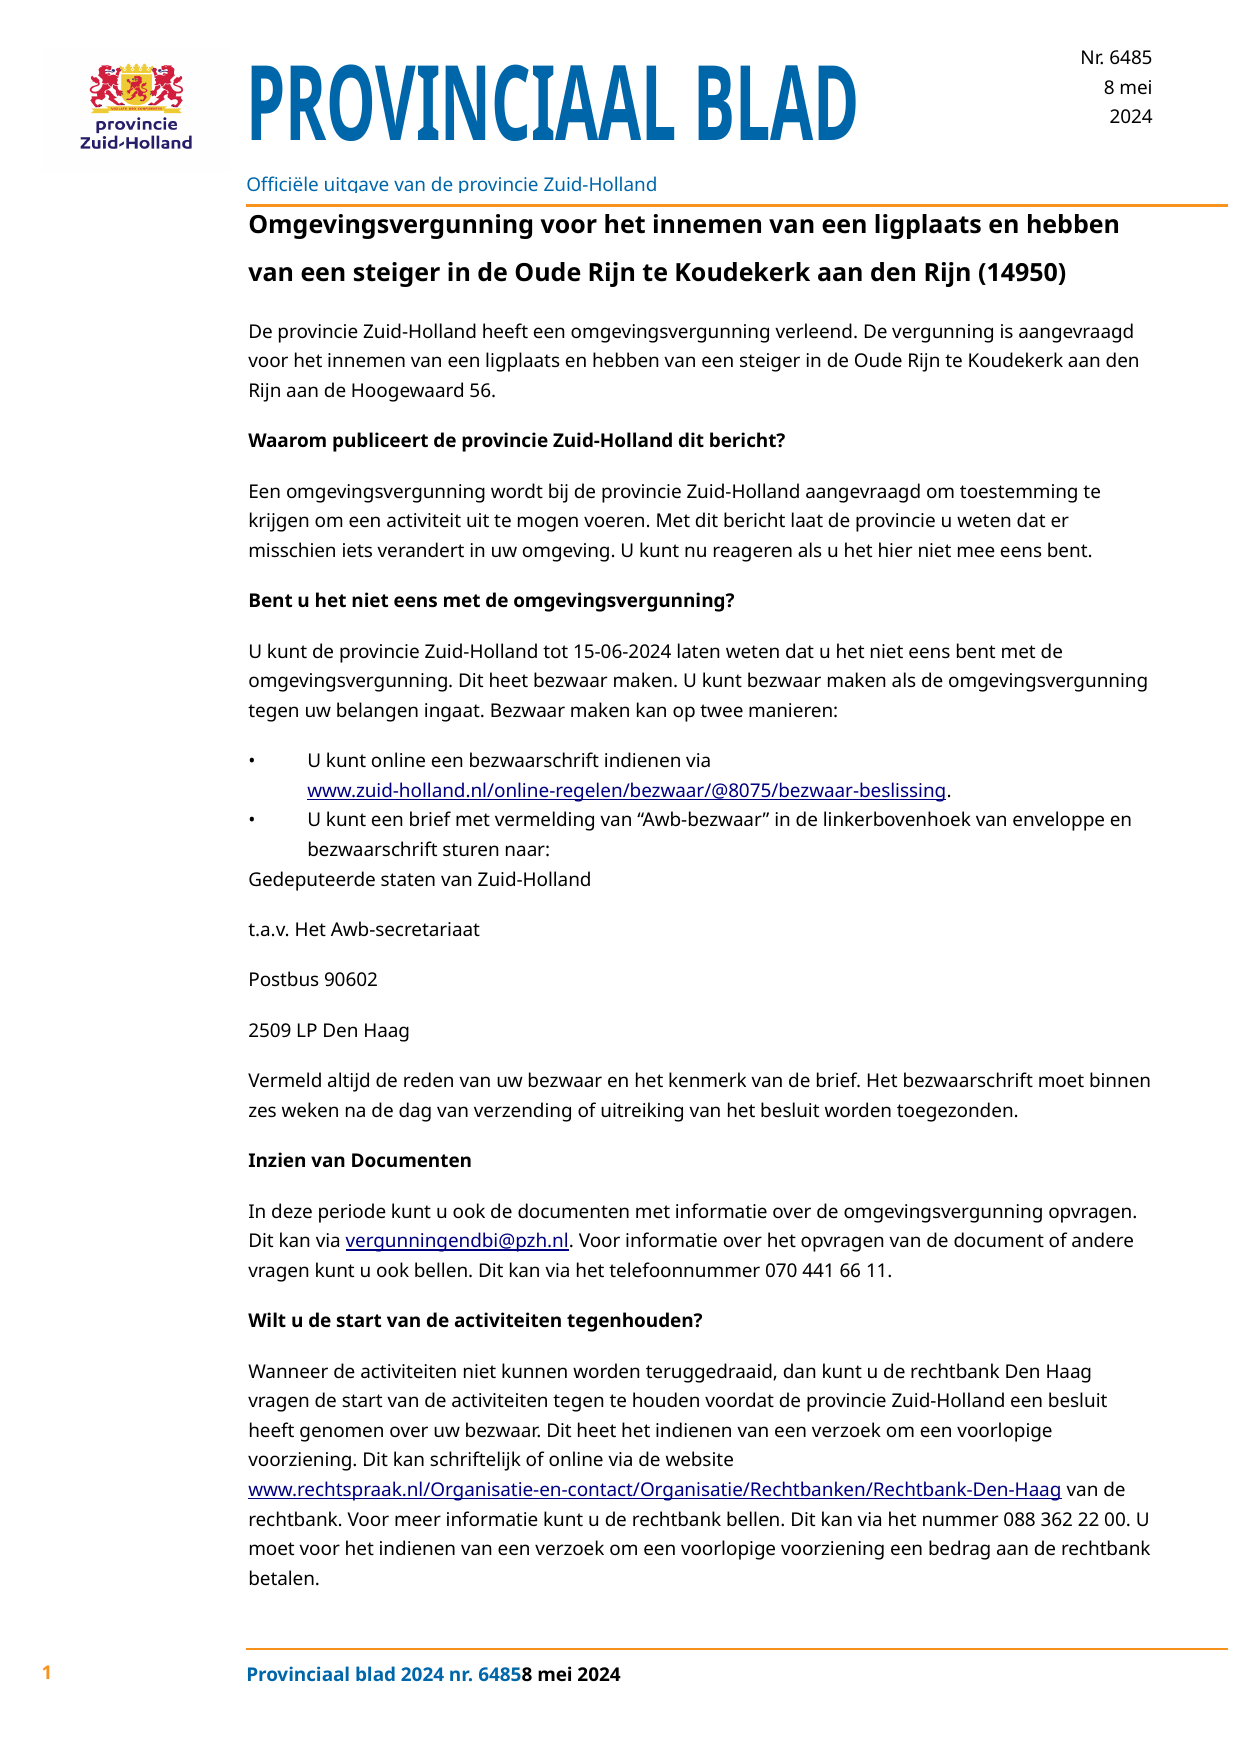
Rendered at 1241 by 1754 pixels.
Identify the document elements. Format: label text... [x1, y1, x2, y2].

text t.a.v. Het Awb-secretariaat [248, 916, 1152, 942]
text Gedeputeerde staten van Zuid-Holland [248, 866, 1152, 892]
text Vermeld altijd de reden van uw bezwaar en het kenmerk van de brief. Het bezwaarschrift moet binnen zes weken na de dag van verzending of uitreiking van het besluit worden toegezonden. [248, 1067, 1152, 1123]
text Wanneer de activiteiten niet kunnen worden teruggedraaid, dan kunt u de rechtbank Den Haag vragen de start van de activiteiten tegen te houden voordat de provincie Zuid-Holland een besluit heeft genomen over uw bezwaar. Dit heet het indienen van een verzoek om een voorlopige voorziening. Dit kan schriftelijk of online via de website www.rechtspraak.nl/Organisatie-en-contact/Organisatie/Rechtbanken/Rechtbank-Den-Haag van de rechtbank. Voor meer informatie kunt u de rechtbank bellen. Dit kan via het nummer 088 362 22 00. U moet voor het indienen van een verzoek om een voorlopige voorziening een bedrag aan de rechtbank betalen. [248, 1358, 1152, 1591]
text Omgevingsvergunning voor het innemen van een ligplaats en hebben van een steiger in de Oude Rijn te Koudekerk aan den Rijn (14950) [248, 207, 1152, 288]
list U kunt een brief met vermelding van “Awb-bezwaar” in de linkerbovenhoek van enveloppe en bezwaarschrift sturen naar: [248, 807, 1152, 862]
text Bent u het niet eens met de omgevingsvergunning? [248, 587, 1152, 613]
text Een omgevingsvergunning wordt bij de provincie Zuid-Holland aangevraagd om toestemming te krijgen om een activiteit uit te mogen voeren. Met dit bericht laat de provincie u weten dat er misschien iets verandert in uw omgeving. U kunt nu reageren als u het hier niet mee eens bent. [248, 478, 1152, 563]
text De provincie Zuid-Holland heeft een omgevingsvergunning verleend. De vergunning is aangevraagd voor het innemen van een ligplaats en hebben van een steiger in de Oude Rijn te Koudekerk aan den Rijn aan de Hoogewaard 56. [248, 318, 1152, 403]
text Postbus 90602 [248, 967, 1152, 992]
text U kunt de provincie Zuid-Holland tot 15-06-2024 laten weten dat u het niet eens bent met de omgevingsvergunning. Dit heet bezwaar maken. U kunt bezwaar maken als de omgevingsvergunning tegen uw belangen ingaat. Bezwaar maken kan op twee manieren: [248, 638, 1152, 723]
text 2509 LP Den Haag [248, 1017, 1152, 1043]
picture [41, 47, 231, 172]
text Waarom publiceert de provincie Zuid-Holland dit bericht? [248, 427, 1152, 453]
text In deze periode kunt u ook de documenten met informatie over de omgevingsvergunning opvragen. Dit kan via vergunningendbi@pzh.nl. Voor informatie over het opvragen van de document of andere vragen kunt u ook bellen. Dit kan via het telefoonnummer 070 441 66 11. [248, 1198, 1152, 1283]
text Wilt u de start van de activiteiten tegenhouden? [248, 1307, 1152, 1333]
text Inzien van Documenten [248, 1147, 1152, 1173]
list U kunt online een bezwaarschrift indienen via www.zuid-holland.nl/online-regelen/bezwaar/@8075/bezwaar-beslissing. [248, 747, 1152, 803]
